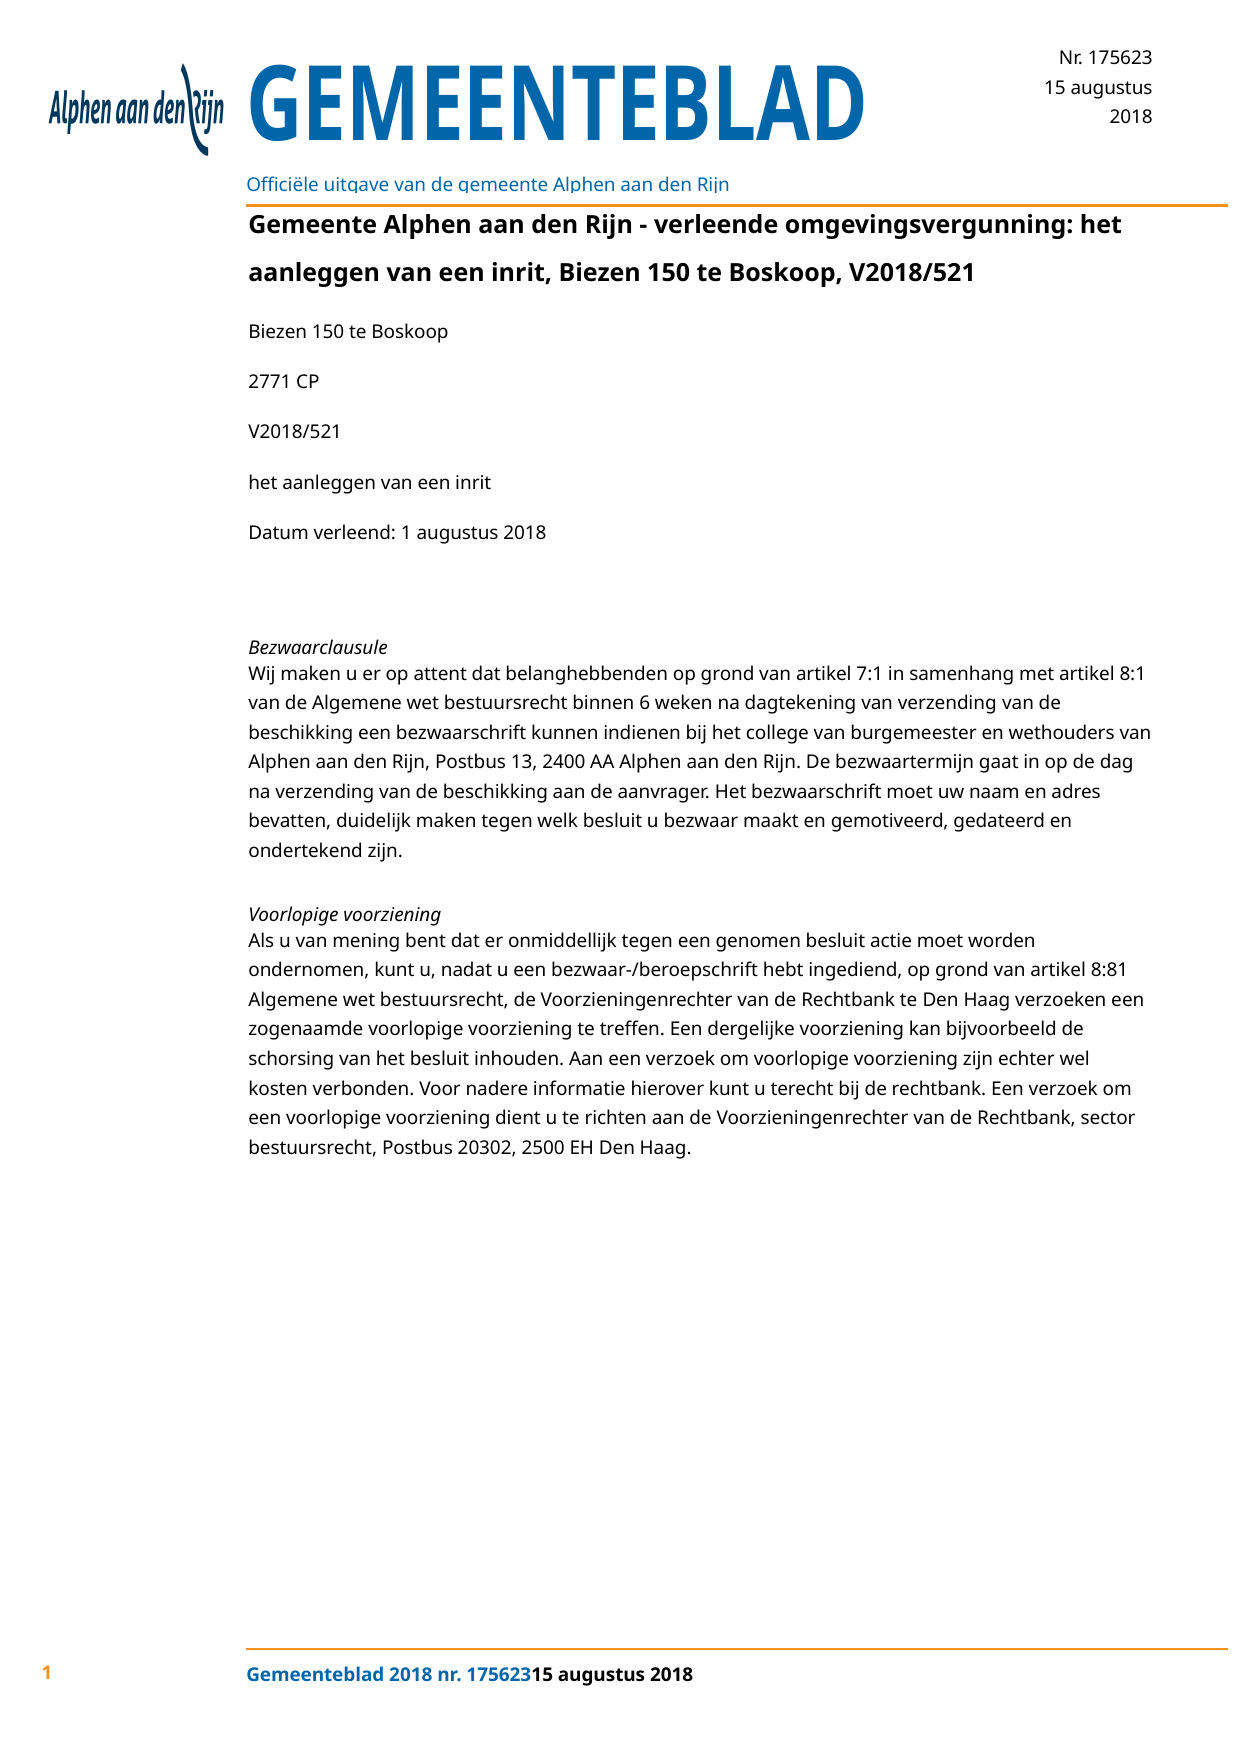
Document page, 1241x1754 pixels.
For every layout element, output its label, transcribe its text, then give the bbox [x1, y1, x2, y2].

text 2771 CP [248, 368, 1152, 394]
text Voorlopige voorziening [248, 901, 1152, 927]
text Gemeente Alphen aan den Rijn - verleende omgevingsvergunning: het aanleggen van een inrit, Biezen 150 te Boskoop, V2018/521 [248, 207, 1152, 288]
text Wij maken u er op attent dat belanghebbenden op grond van artikel 7:1 in samenhang met artikel 8:1 van de Algemene wet bestuursrecht binnen 6 weken na dagtekening van verzending van de beschikking een bezwaarschrift kunnen indienen bij het college van burgemeester en wethouders van Alphen aan den Rijn, Postbus 13, 2400 AA Alphen aan den Rijn. De bezwaartermijn gaat in op de dag na verzending van de beschikking aan de aanvrager. Het bezwaarschrift moet uw naam en adres bevatten, duidelijk maken tegen welk besluit u bezwaar maakt en gemotiveerd, gedateerd en ondertekend zijn. [248, 660, 1152, 863]
text Datum verleend: 1 augustus 2018 [248, 519, 1152, 545]
text het aanleggen van een inrit [248, 469, 1152, 495]
text Als u van mening bent dat er onmiddellijk tegen een genomen besluit actie moet worden ondernomen, kunt u, nadat u een bezwaar-/beroepschrift hebt ingediend, op grond van artikel 8:81 Algemene wet bestuursrecht, de Voorzieningenrechter van de Rechtbank te Den Haag verzoeken een zogenaamde voorlopige voorziening te treffen. Een dergelijke voorziening kan bijvoorbeeld de schorsing van het besluit inhouden. Aan een verzoek om voorlopige voorziening zijn echter wel kosten verbonden. Voor nadere informatie hierover kunt u terecht bij de rechtbank. Een verzoek om een voorlopige voorziening dient u te richten aan de Voorzieningenrechter van de Rechtbank, sector bestuursrecht, Postbus 20302, 2500 EH Den Haag. [248, 927, 1152, 1160]
text V2018/521 [248, 419, 1152, 444]
text Bezwaarclausule [248, 634, 1152, 660]
text Biezen 150 te Boskoop [248, 318, 1152, 344]
picture [41, 47, 231, 172]
